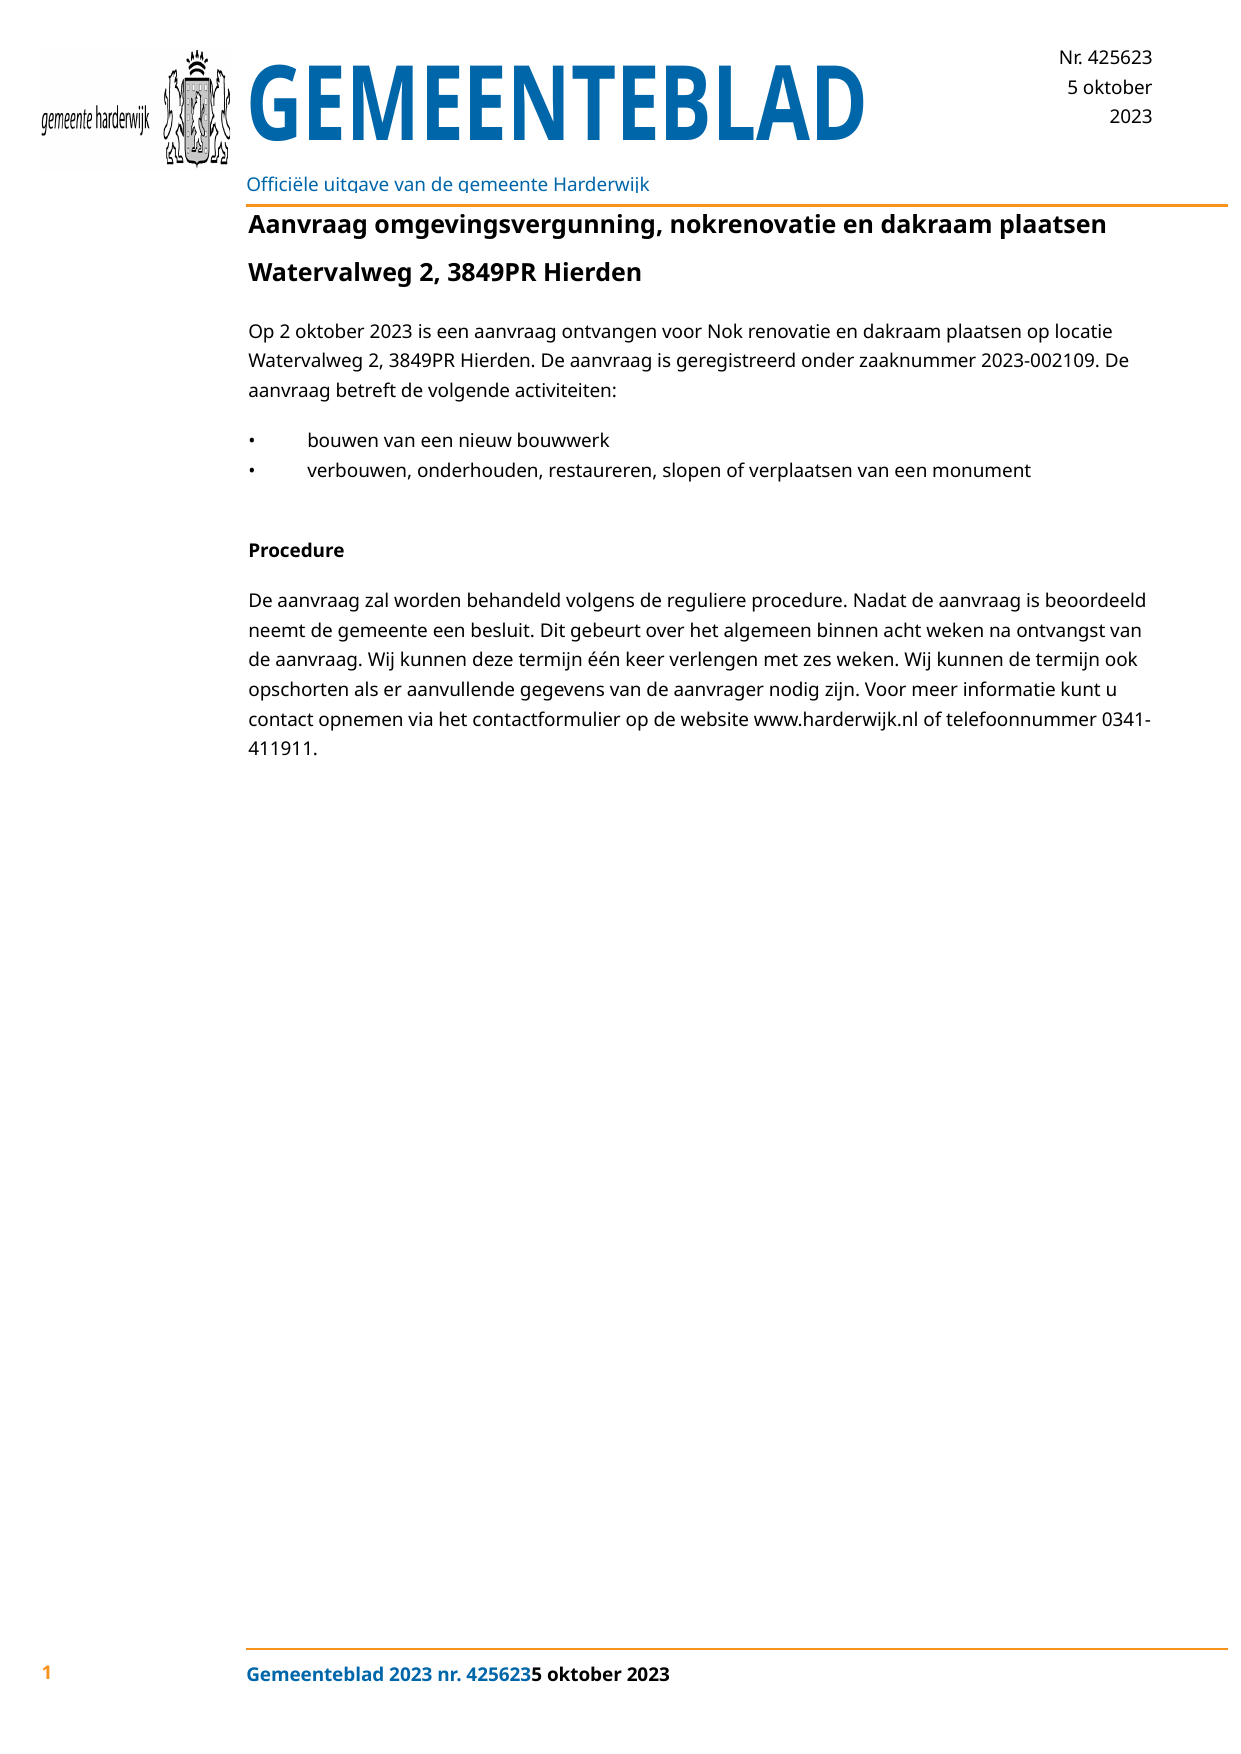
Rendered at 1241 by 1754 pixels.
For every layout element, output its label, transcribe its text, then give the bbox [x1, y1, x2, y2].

text Aanvraag omgevingsvergunning, nokrenovatie en dakraam plaatsen Watervalweg 2, 3849PR Hierden [248, 207, 1152, 288]
text Procedure [248, 537, 1152, 563]
list bouwen van een nieuw bouwwerk [248, 427, 1152, 453]
text Op 2 oktober 2023 is een aanvraag ontvangen voor Nok renovatie en dakraam plaatsen op locatie Watervalweg 2, 3849PR Hierden. De aanvraag is geregistreerd onder zaaknummer 2023-002109. De aanvraag betreft de volgende activiteiten: [248, 318, 1152, 403]
text De aanvraag zal worden behandeld volgens de reguliere procedure. Nadat de aanvraag is beoordeeld neemt de gemeente een besluit. Dit gebeurt over het algemeen binnen acht weken na ontvangst van de aanvraag. Wij kunnen deze termijn één keer verlengen met zes weken. Wij kunnen de termijn ook opschorten als er aanvullende gegevens van de aanvrager nodig zijn. Voor meer informatie kunt u contact opnemen via het contactformulier op de website www.harderwijk.nl of telefoonnummer 0341-411911. [248, 587, 1152, 761]
picture [41, 47, 231, 172]
list verbouwen, onderhouden, restaureren, slopen of verplaatsen van een monument [248, 457, 1152, 483]
